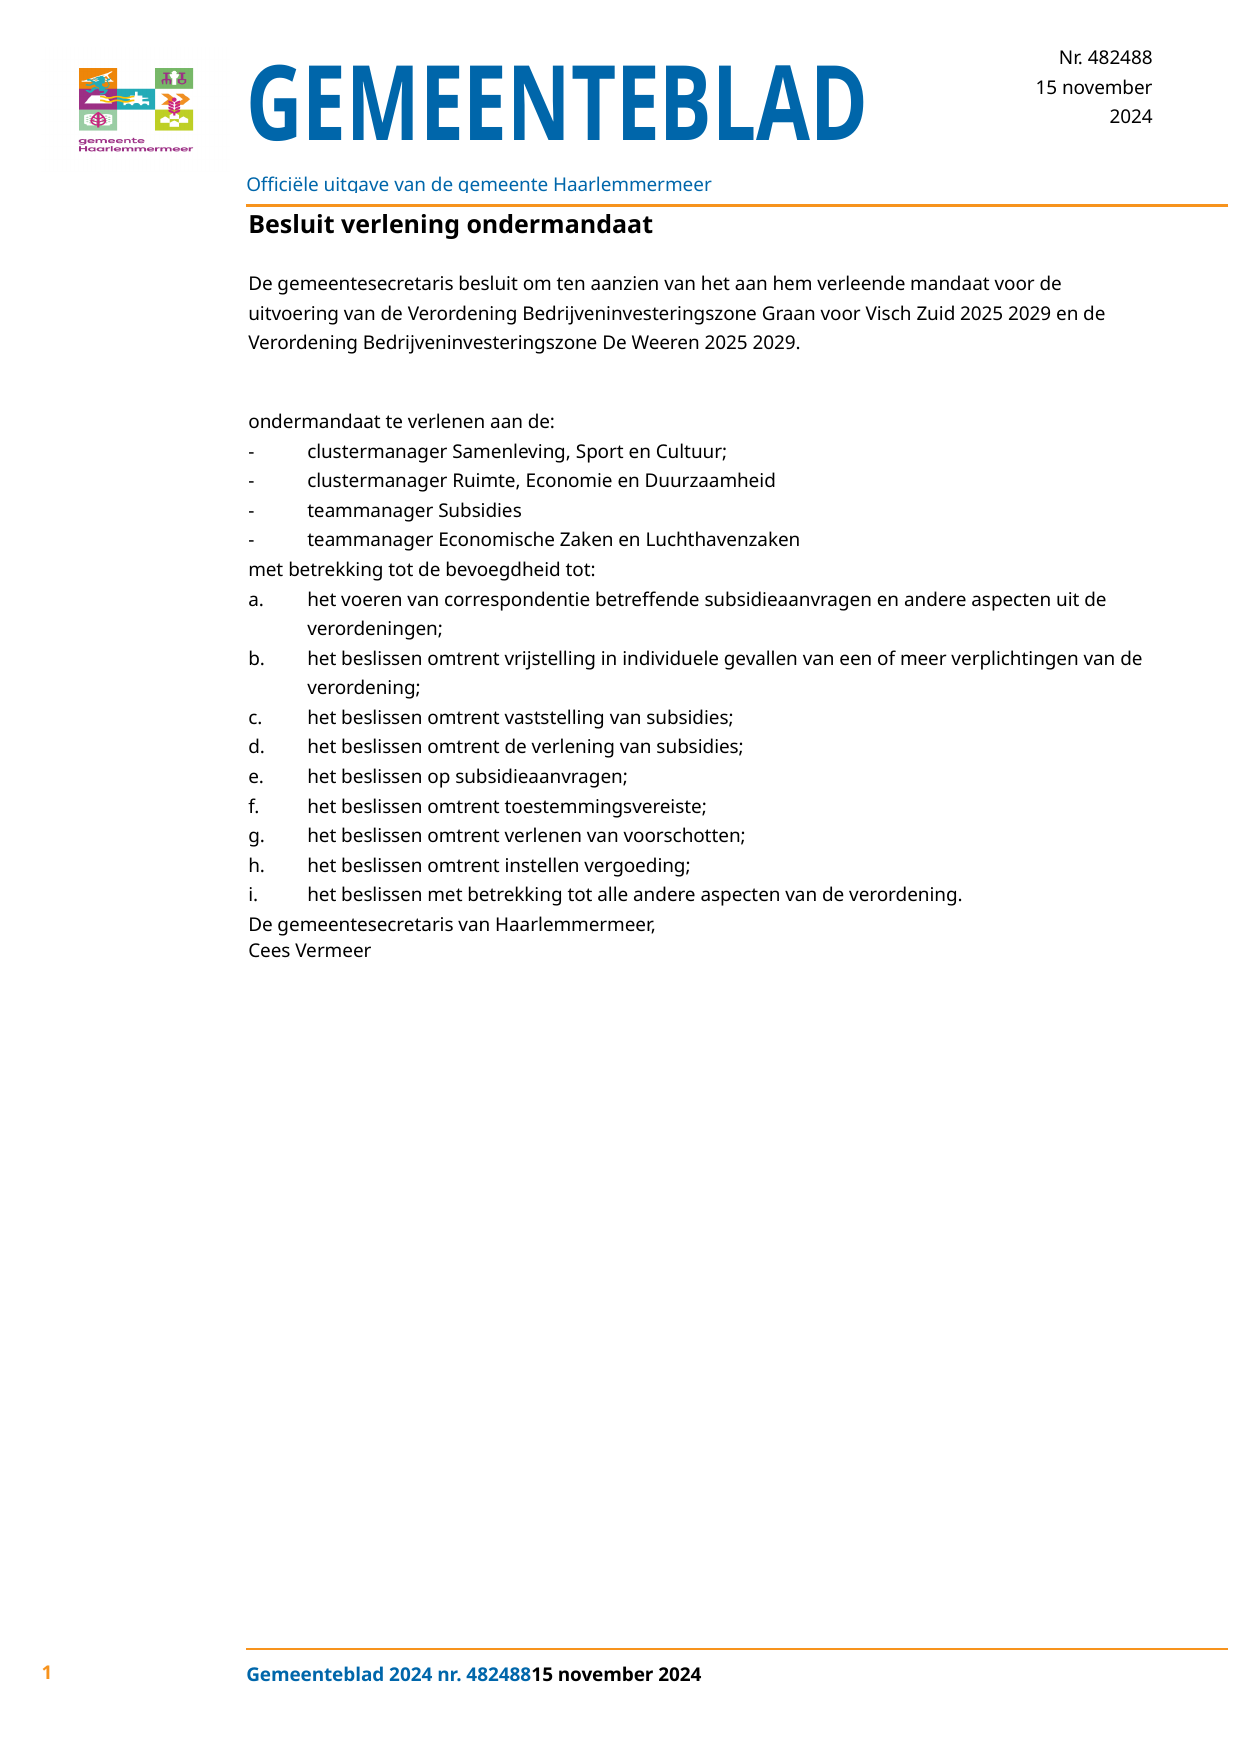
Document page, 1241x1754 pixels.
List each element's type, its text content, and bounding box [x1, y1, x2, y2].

list het beslissen omtrent toestemmingsvereiste; [248, 793, 1152, 819]
text ondermandaat te verlenen aan de: [248, 408, 1152, 434]
list het beslissen omtrent instellen vergoeding; [248, 852, 1152, 878]
picture [41, 47, 231, 172]
text met betrekking tot de bevoegdheid tot: [248, 556, 1152, 582]
list het beslissen omtrent de verlening van subsidies; [248, 734, 1152, 759]
list het beslissen op subsidieaanvragen; [248, 763, 1152, 789]
list het voeren van correspondentie betreffende subsidieaanvragen en andere aspecten uit de verordeningen; [248, 586, 1152, 641]
list teammanager Economische Zaken en Luchthavenzaken [248, 527, 1152, 552]
text De gemeentesecretaris besluit om ten aanzien van het aan hem verleende mandaat voor de uitvoering van de Verordening Bedrijveninvesteringszone Graan voor Visch Zuid 2025 2029 en de Verordening Bedrijveninvesteringszone De Weeren 2025 2029. [248, 270, 1152, 355]
text Besluit verlening ondermandaat [248, 207, 1152, 241]
list het beslissen met betrekking tot alle andere aspecten van de verordening. [248, 882, 1152, 907]
list teammanager Subsidies [248, 497, 1152, 523]
list het beslissen omtrent vrijstelling in individuele gevallen van een of meer verplichtingen van de verordening; [248, 645, 1152, 700]
list het beslissen omtrent vaststelling van subsidies; [248, 704, 1152, 730]
text Cees Vermeer [248, 937, 1152, 963]
list clustermanager Ruimte, Economie en Duurzaamheid [248, 467, 1152, 493]
list het beslissen omtrent verlenen van voorschotten; [248, 822, 1152, 848]
text De gemeentesecretaris van Haarlemmermeer, [248, 911, 1152, 937]
list clustermanager Samenleving, Sport en Cultuur; [248, 438, 1152, 464]
